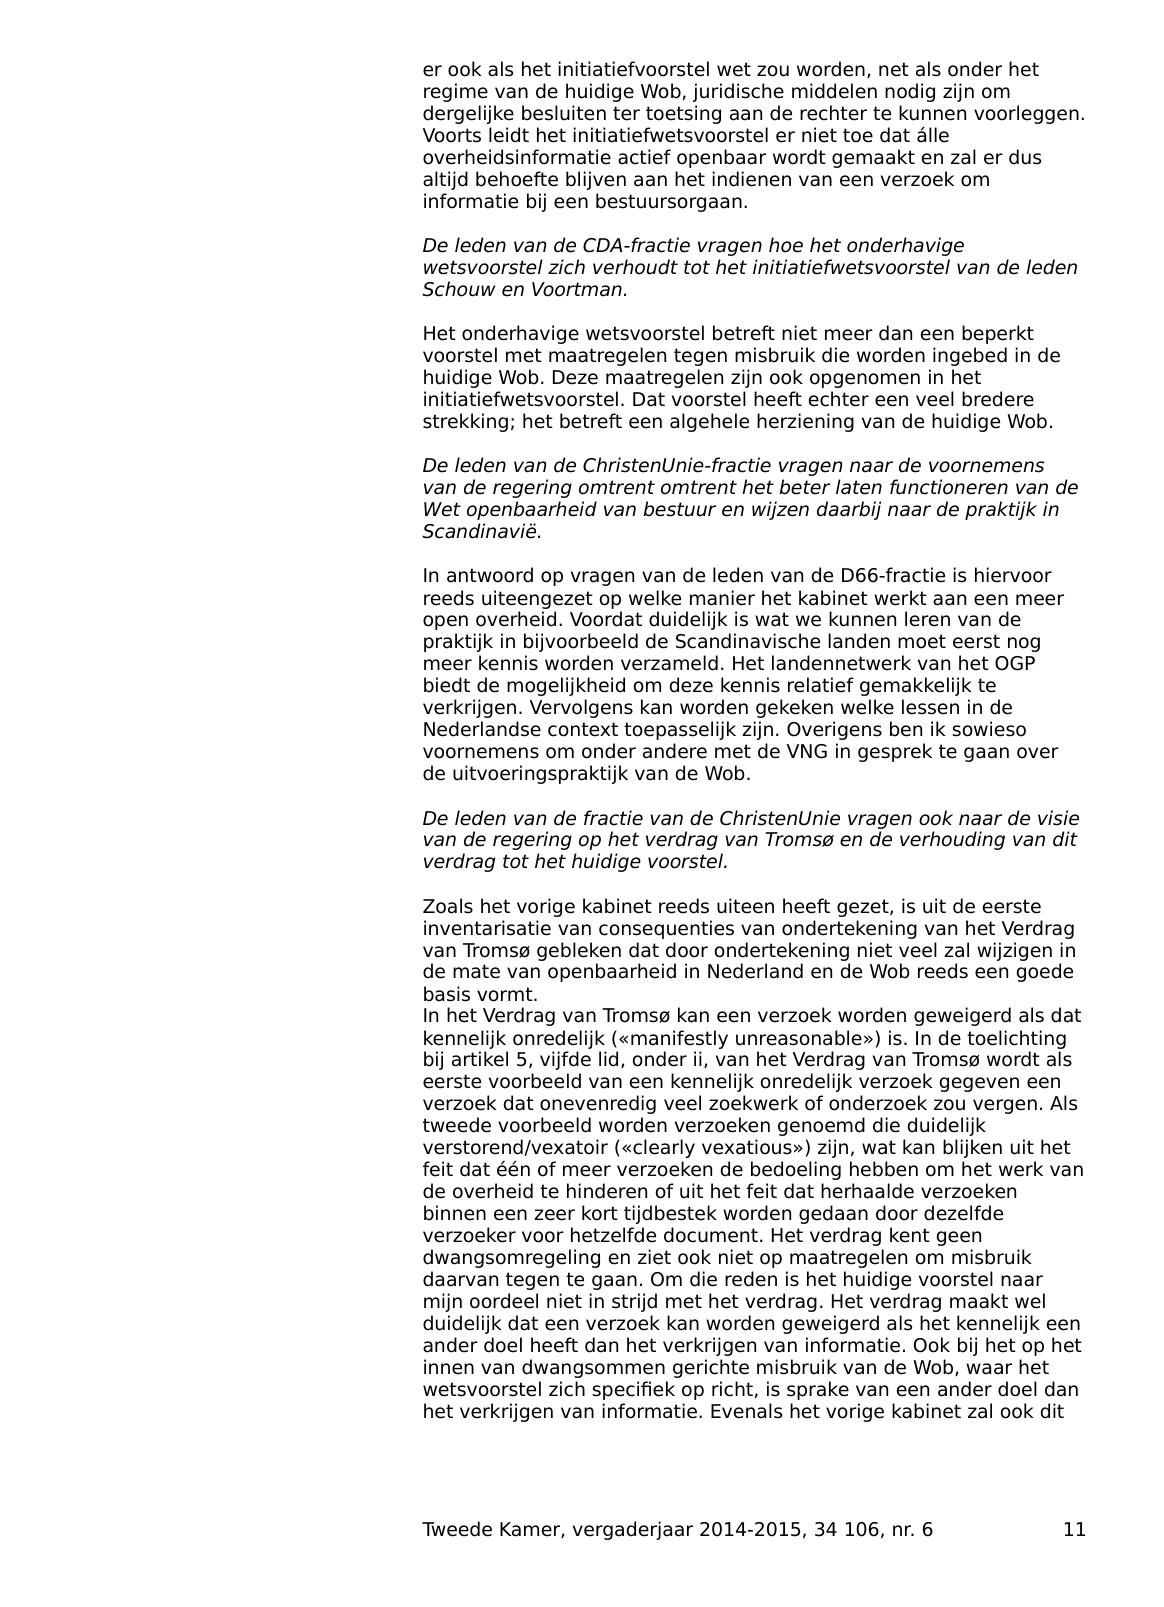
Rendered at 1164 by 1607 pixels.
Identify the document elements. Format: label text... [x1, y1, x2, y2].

text De leden van de ChristenUnie-fractie vragen naar de voornemens van de regering omtrent omtrent het beter laten functioneren van de Wet openbaarheid van bestuur en wijzen daarbij naar de praktijk in Scandinavië. [422, 455, 1087, 543]
text De leden van de CDA-fractie vragen hoe het onderhavige wetsvoorstel zich verhoudt tot het initiatiefwetsvoorstel van de leden Schouw en Voortman. [422, 235, 1087, 301]
text Het onderhavige wetsvoorstel betreft niet meer dan een beperkt voorstel met maatregelen tegen misbruik die worden ingebed in de huidige Wob. Deze maatregelen zijn ook opgenomen in het initiatiefwetsvoorstel. Dat voorstel heeft echter een veel bredere strekking; het betreft een algehele herziening van de huidige Wob. [422, 323, 1087, 433]
text er ook als het initiatiefvoorstel wet zou worden, net als onder het regime van de huidige Wob, juridische middelen nodig zijn om dergelijke besluiten ter toetsing aan de rechter te kunnen voorleggen. Voorts leidt het initiatiefwetsvoorstel er niet toe dat álle overheidsinformatie actief openbaar wordt gemaakt en zal er dus altijd behoefte blijven aan het indienen van een verzoek om informatie bij een bestuursorgaan. [422, 59, 1087, 213]
text In het Verdrag van Tromsø kan een verzoek worden geweigerd als dat kennelijk onredelijk («manifestly unreasonable») is. In de toelichting bij artikel 5, vijfde lid, onder ii, van het Verdrag van Tromsø wordt als eerste voorbeeld van een kennelijk onredelijk verzoek gegeven een verzoek dat onevenredig veel zoekwerk of onderzoek zou vergen. Als tweede voorbeeld worden verzoeken genoemd die duidelijk verstorend/vexatoir («clearly vexatious») zijn, wat kan blijken uit het feit dat één of meer verzoeken de bedoeling hebben om het werk van de overheid te hinderen of uit het feit dat herhaalde verzoeken binnen een zeer kort tijdbestek worden gedaan door dezelfde verzoeker voor hetzelfde document. Het verdrag kent geen dwangsomregeling en ziet ook niet op maatregelen om misbruik daarvan tegen te gaan. Om die reden is het huidige voorstel naar mijn oordeel niet in strijd met het verdrag. Het verdrag maakt wel duidelijk dat een verzoek kan worden geweigerd als het kennelijk een ander doel heeft dan het verkrijgen van informatie. Ook bij het op het innen van dwangsommen gerichte misbruik van de Wob, waar het wetsvoorstel zich specifiek op richt, is sprake van een ander doel dan het verkrijgen van informatie. Evenals het vorige kabinet zal ook dit [422, 1005, 1087, 1423]
text De leden van de fractie van de ChristenUnie vragen ook naar de visie van de regering op het verdrag van Tromsø en de verhouding van dit verdrag tot het huidige voorstel. [422, 807, 1087, 873]
text In antwoord op vragen van de leden van de D66-fractie is hiervoor reeds uiteengezet op welke manier het kabinet werkt aan een meer open overheid. Voordat duidelijk is wat we kunnen leren van de praktijk in bijvoorbeeld de Scandinavische landen moet eerst nog meer kennis worden verzameld. Het landennetwerk van het OGP biedt de mogelijkheid om deze kennis relatief gemakkelijk te verkrijgen. Vervolgens kan worden gekeken welke lessen in de Nederlandse context toepasselijk zijn. Overigens ben ik sowieso voornemens om onder andere met de VNG in gesprek te gaan over de uitvoeringspraktijk van de Wob. [422, 565, 1087, 785]
text Zoals het vorige kabinet reeds uiteen heeft gezet, is uit de eerste inventarisatie van consequenties van ondertekening van het Verdrag van Tromsø gebleken dat door ondertekening niet veel zal wijzigen in de mate van openbaarheid in Nederland en de Wob reeds een goede basis vormt. [422, 896, 1087, 1005]
